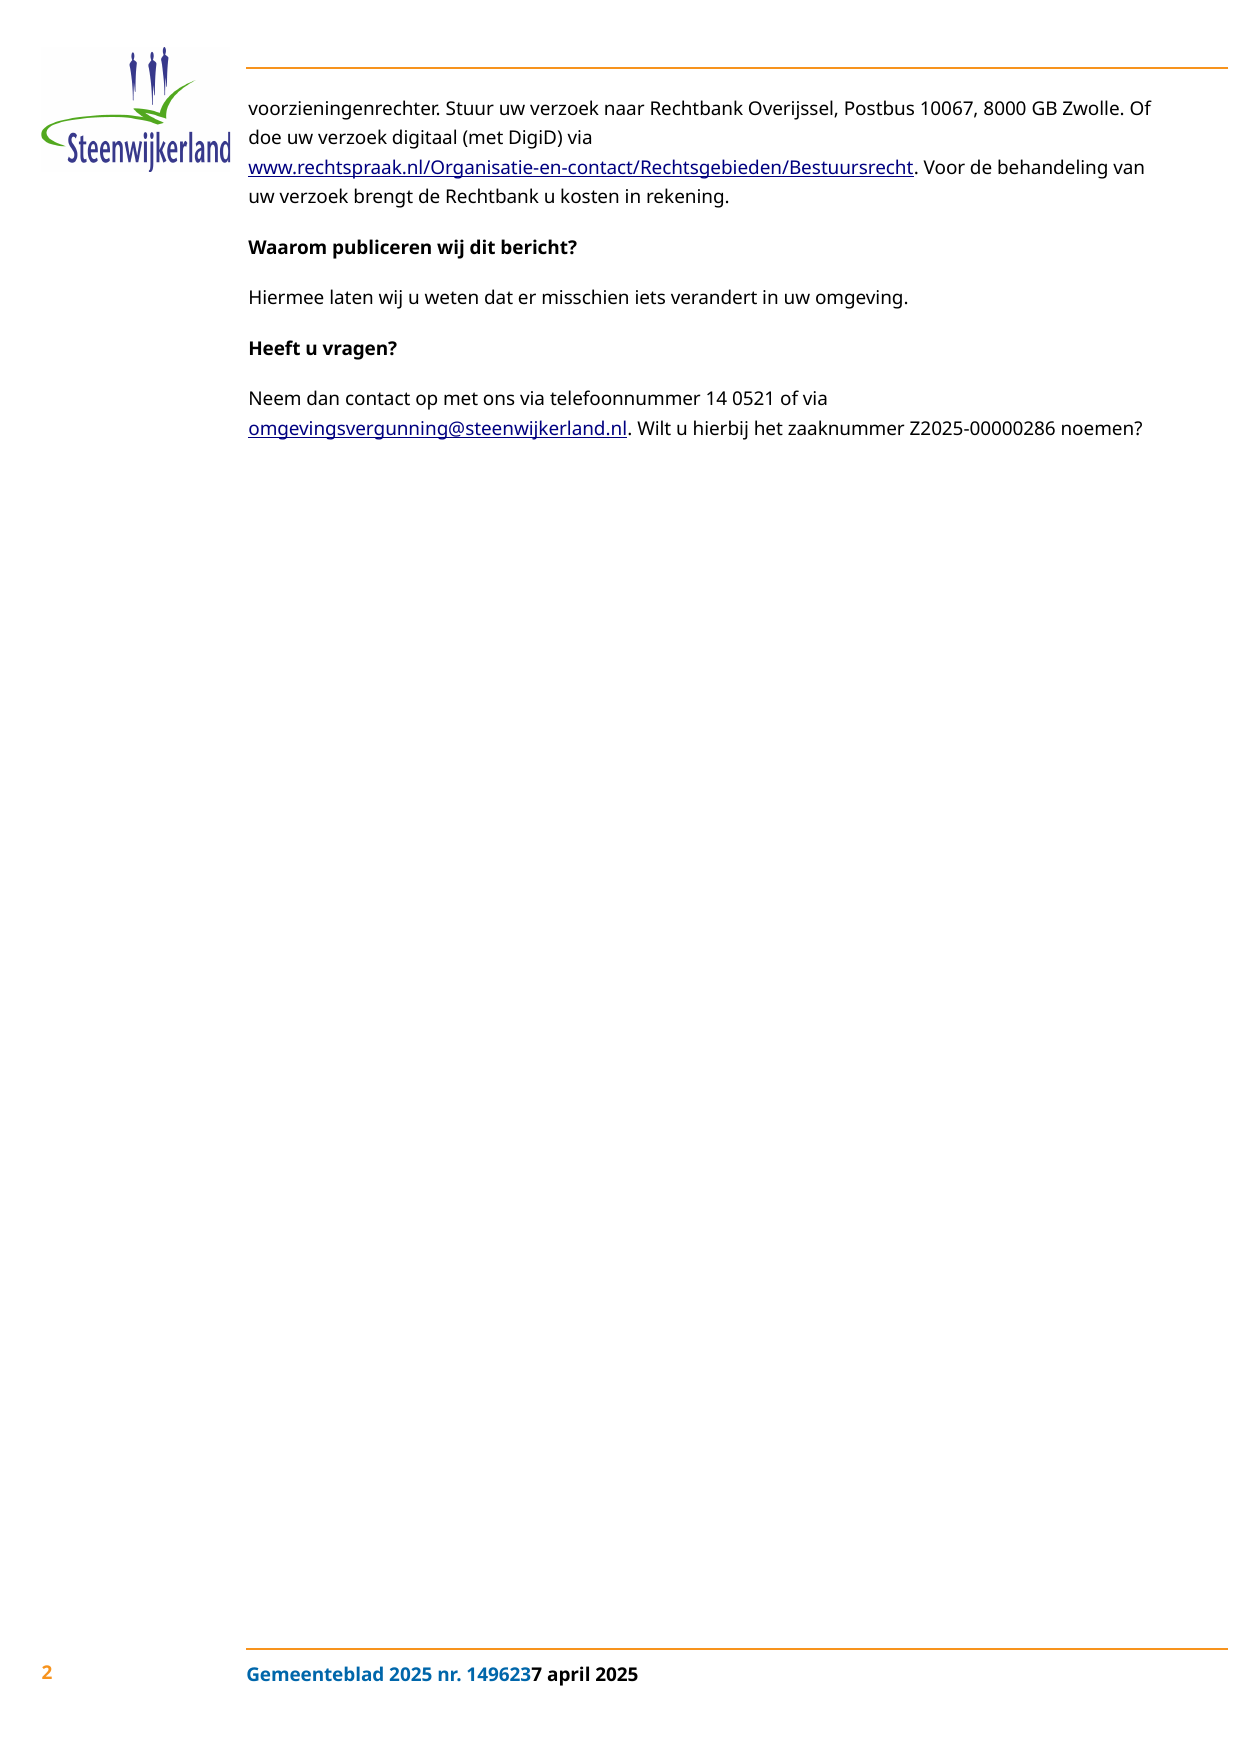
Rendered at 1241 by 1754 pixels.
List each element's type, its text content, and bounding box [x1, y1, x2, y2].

text Heeft u vragen? [248, 335, 1152, 361]
text voorzieningenrechter. Stuur uw verzoek naar Rechtbank Overijssel, Postbus 10067, 8000 GB Zwolle. Of doe uw verzoek digitaal (met DigiD) via www.rechtspraak.nl/Organisatie-en-contact/Rechtsgebieden/Bestuursrecht. Voor de behandeling van uw verzoek brengt de Rechtbank u kosten in rekening. [248, 95, 1152, 209]
text Hiermee laten wij u weten dat er misschien iets verandert in uw omgeving. [248, 284, 1152, 310]
text Neem dan contact op met ons via telefoonnummer 14 0521 of via omgevingsvergunning@steenwijkerland.nl. Wilt u hierbij het zaaknummer Z2025-00000286 noemen? [248, 385, 1152, 441]
text Waarom publiceren wij dit bericht? [248, 234, 1152, 260]
picture [41, 47, 231, 172]
